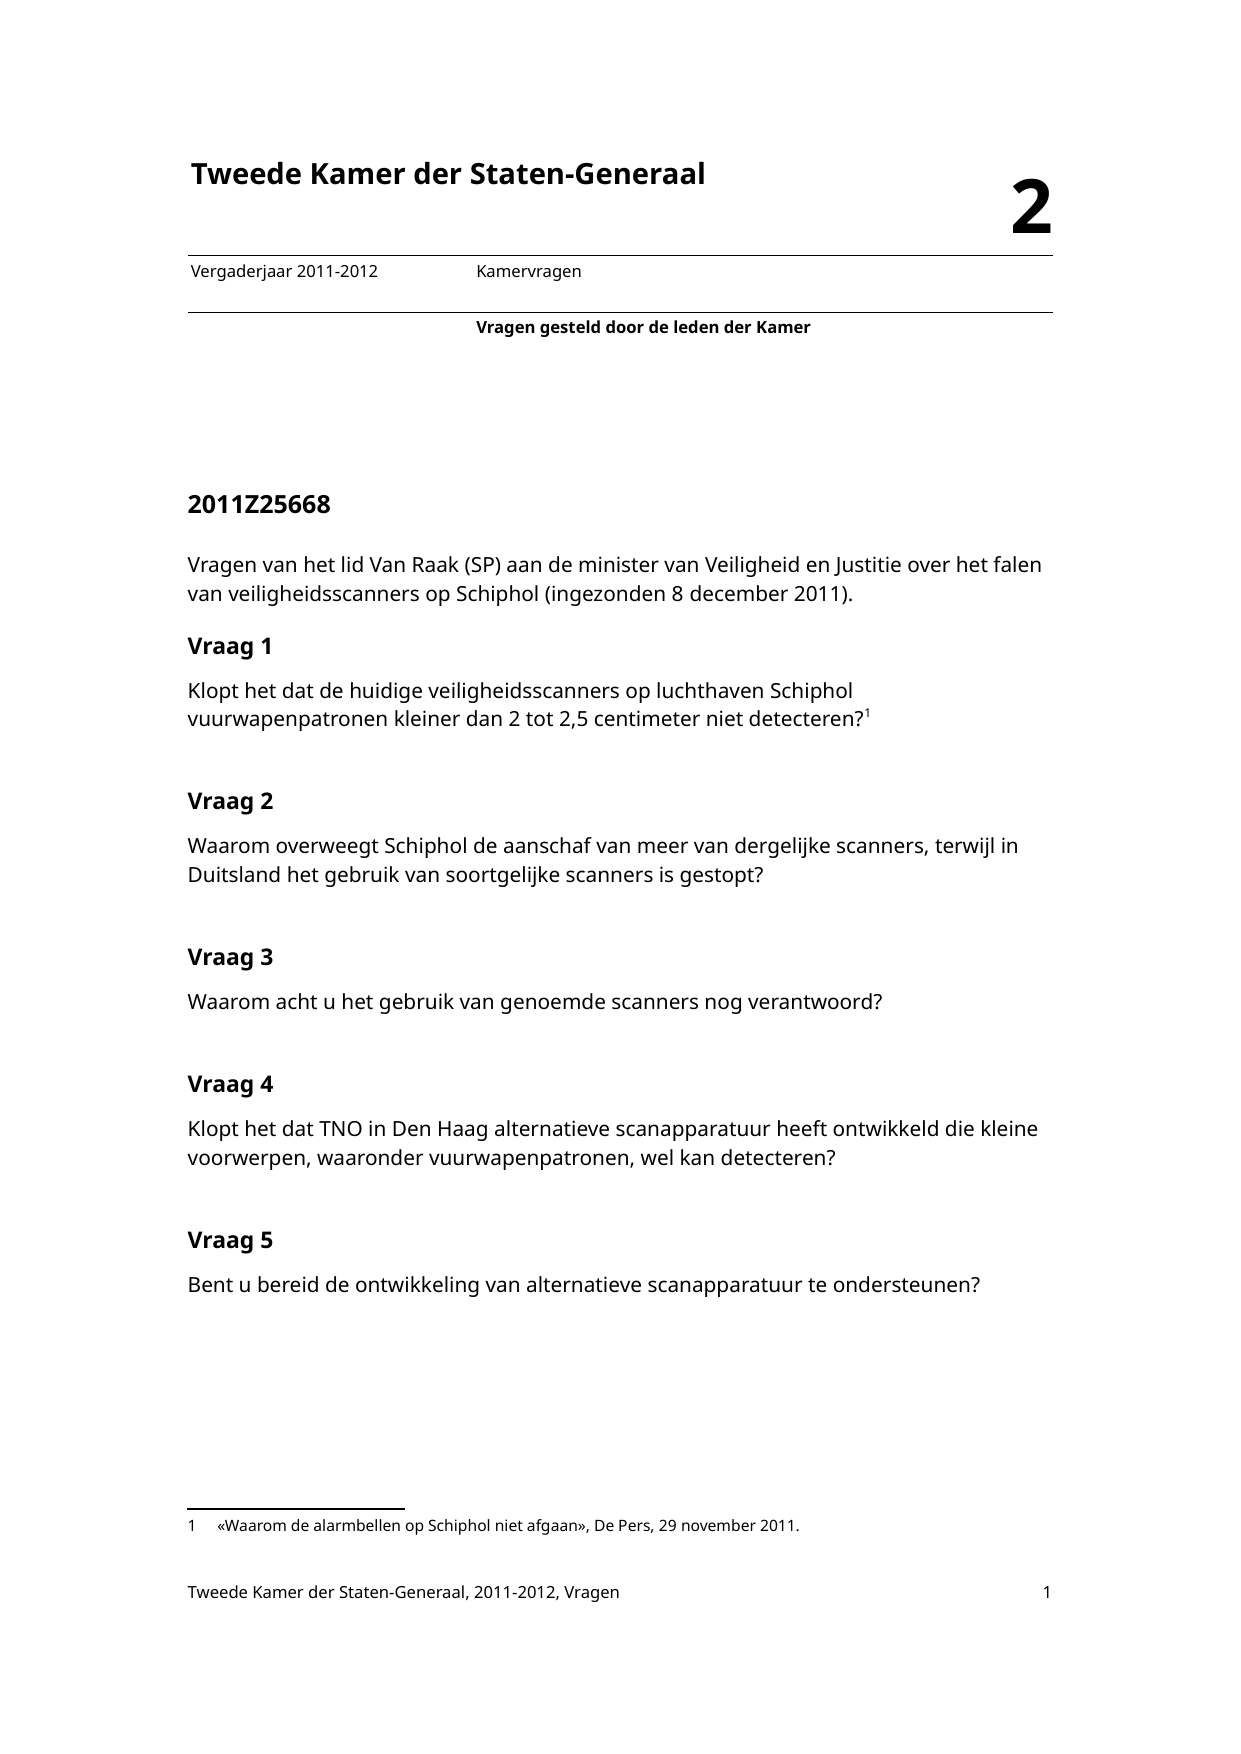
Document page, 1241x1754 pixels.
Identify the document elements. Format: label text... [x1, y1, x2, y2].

text Vragen van het lid Van Raak (SP) aan de minister van Veiligheid en Justitie over het falen van veiligheidsscanners op Schiphol (ingezonden 8 december 2011). [187, 550, 1053, 607]
text Waarom overweegt Schiphol de aanschaf van meer van dergelijke scanners, terwijl in Duitsland het gebruik van soortgelijke scanners is gestopt? [187, 832, 1053, 888]
subtitle Vraag 2 [187, 785, 1053, 817]
subtitle Vraag 5 [187, 1224, 1053, 1255]
text Waarom acht u het gebruik van genoemde scanners nog verantwoord? [187, 987, 1053, 1016]
text Klopt het dat de huidige veiligheidsscanners op luchthaven Schiphol vuurwapenpatronen kleiner dan 2 tot 2,5 centimeter niet detecteren? [187, 676, 1053, 733]
text «Waarom de alarmbellen op Schiphol niet afgaan», De Pers, 29 november 2011. [187, 1508, 1053, 1536]
text Klopt het dat TNO in Den Haag alternatieve scanapparatuur heeft ontwikkeld die kleine voorwerpen, waaronder vuurwapenpatronen, wel kan detecteren? [187, 1114, 1053, 1171]
subtitle Vraag 4 [187, 1068, 1053, 1099]
text Bent u bereid de ontwikkeling van alternatieve scanapparatuur te ondersteunen? [187, 1270, 1053, 1298]
table_cell Kamervragen [473, 256, 1053, 312]
table_cell Vergaderjaar 2011-2012 [188, 256, 473, 312]
table_header 2 [880, 150, 1053, 255]
table_cell Vragen gesteld door de leden der Kamer [473, 313, 1053, 339]
table_cell [188, 313, 473, 339]
table_header Tweede Kamer der Staten-Generaal [188, 150, 879, 255]
text 2011Z25668 [187, 487, 1053, 521]
subtitle Vraag 3 [187, 941, 1053, 972]
subtitle Vraag 1 [187, 630, 1053, 661]
